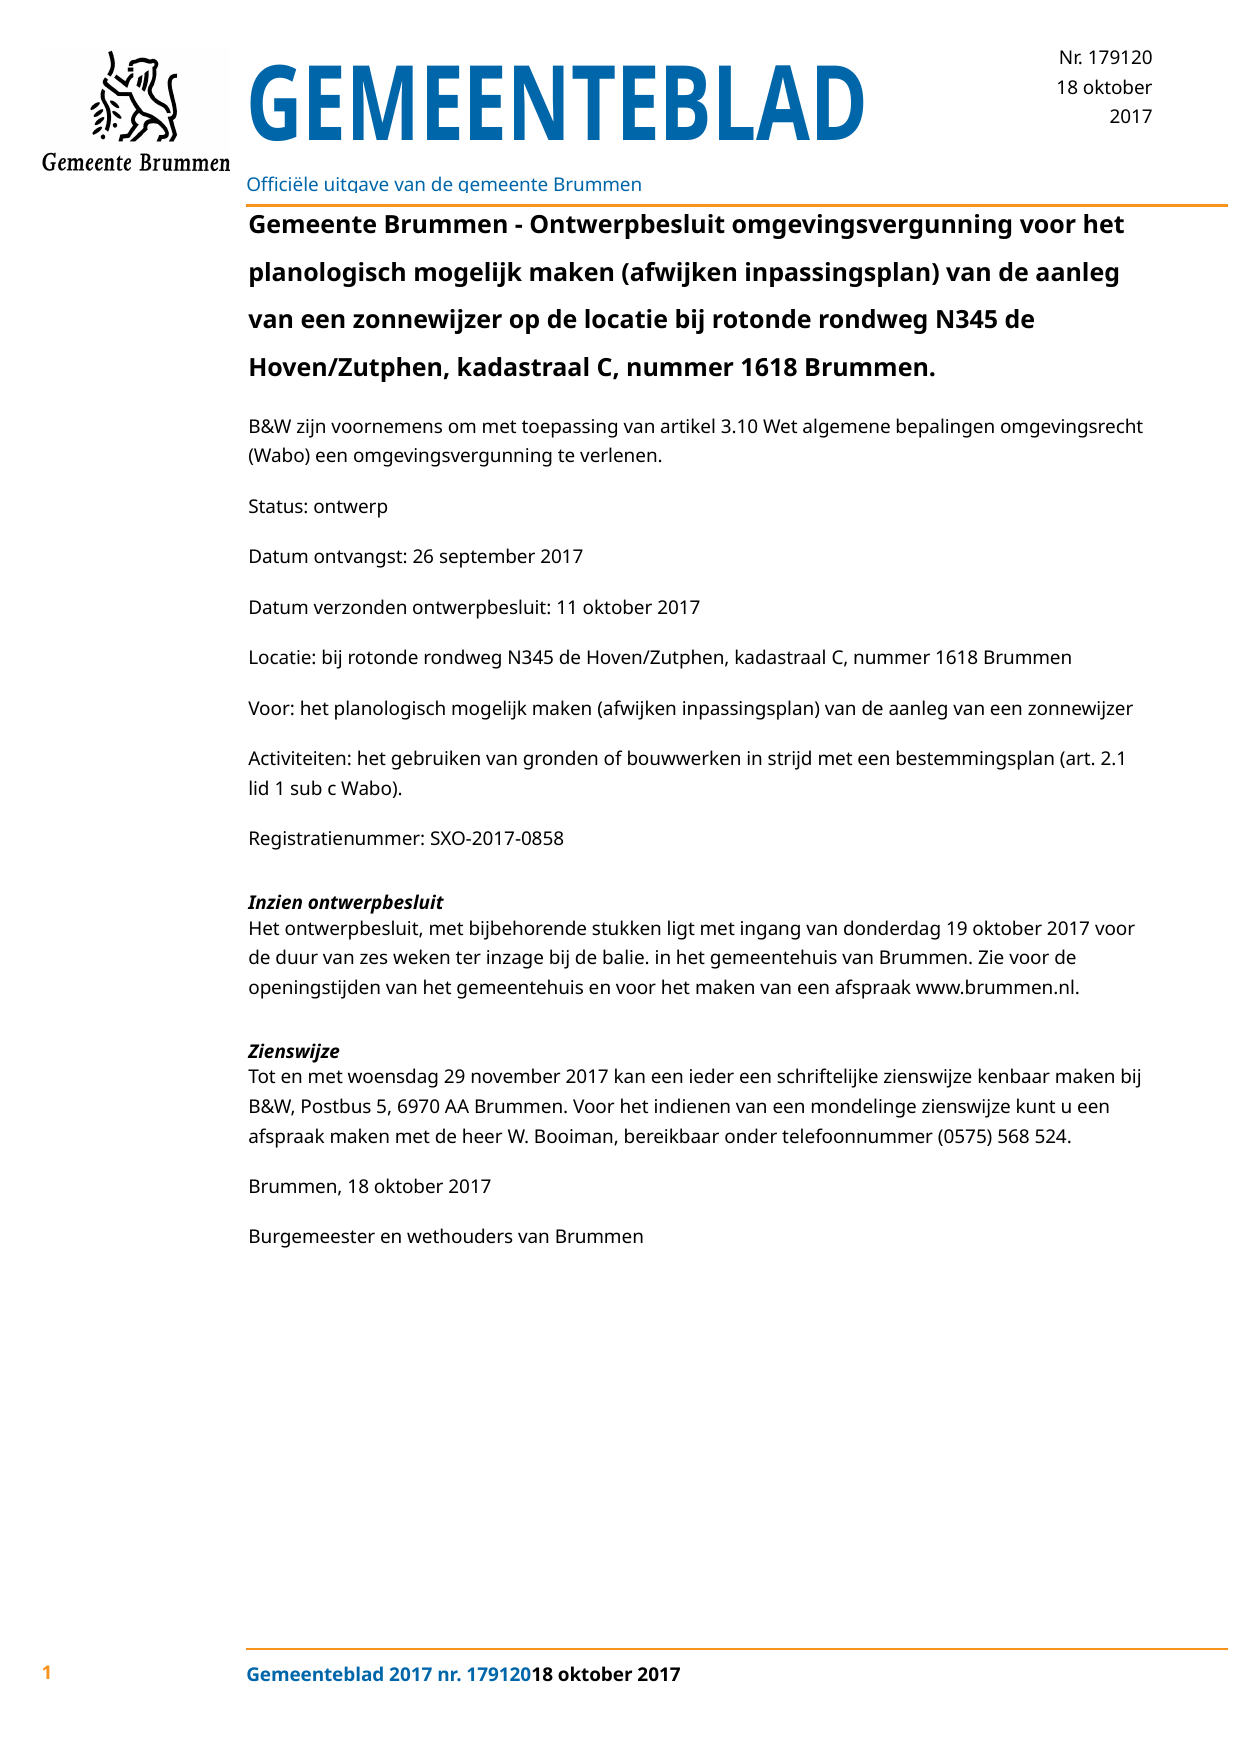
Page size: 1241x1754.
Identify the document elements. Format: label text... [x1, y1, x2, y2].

text B&W zijn voornemens om met toepassing van artikel 3.10 Wet algemene bepalingen omgevingsrecht (Wabo) een omgevingsvergunning te verlenen. [248, 413, 1152, 468]
text Registratienummer: SXO-2017-0858 [248, 825, 1152, 851]
text Inzien ontwerpbesluit [248, 889, 1152, 915]
text Status: ontwerp [248, 493, 1152, 519]
text Datum verzonden ontwerpbesluit: 11 oktober 2017 [248, 594, 1152, 620]
text Gemeente Brummen - Ontwerpbesluit omgevingsvergunning voor het planologisch mogelijk maken (afwijken inpassingsplan) van de aanleg van een zonnewijzer op de locatie bij rotonde rondweg N345 de Hoven/Zutphen, kadastraal C, nummer 1618 Brummen. [248, 207, 1152, 384]
text Zienswijze [248, 1038, 1152, 1064]
text Activiteiten: het gebruiken van gronden of bouwwerken in strijd met een bestemmingsplan (art. 2.1 lid 1 sub c Wabo). [248, 745, 1152, 801]
text Locatie: bij rotonde rondweg N345 de Hoven/Zutphen, kadastraal C, nummer 1618 Brummen [248, 644, 1152, 670]
text Brummen, 18 oktober 2017 [248, 1173, 1152, 1199]
picture [41, 47, 231, 172]
text Voor: het planologisch mogelijk maken (afwijken inpassingsplan) van de aanleg van een zonnewijzer [248, 695, 1152, 721]
text Burgemeester en wethouders van Brummen [248, 1224, 1152, 1249]
text Datum ontvangst: 26 september 2017 [248, 543, 1152, 569]
text Het ontwerpbesluit, met bijbehorende stukken ligt met ingang van donderdag 19 oktober 2017 voor de duur van zes weken ter inzage bij de balie. in het gemeentehuis van Brummen. Zie voor de openingstijden van het gemeentehuis en voor het maken van een afspraak www.brummen.nl. [248, 915, 1152, 1000]
text Tot en met woensdag 29 november 2017 kan een ieder een schriftelijke zienswijze kenbaar maken bij B&W, Postbus 5, 6970 AA Brummen. Voor het indienen van een mondelinge zienswijze kunt u een afspraak maken met de heer W. Booiman, bereikbaar onder telefoonnummer (0575) 568 524. [248, 1064, 1152, 1149]
